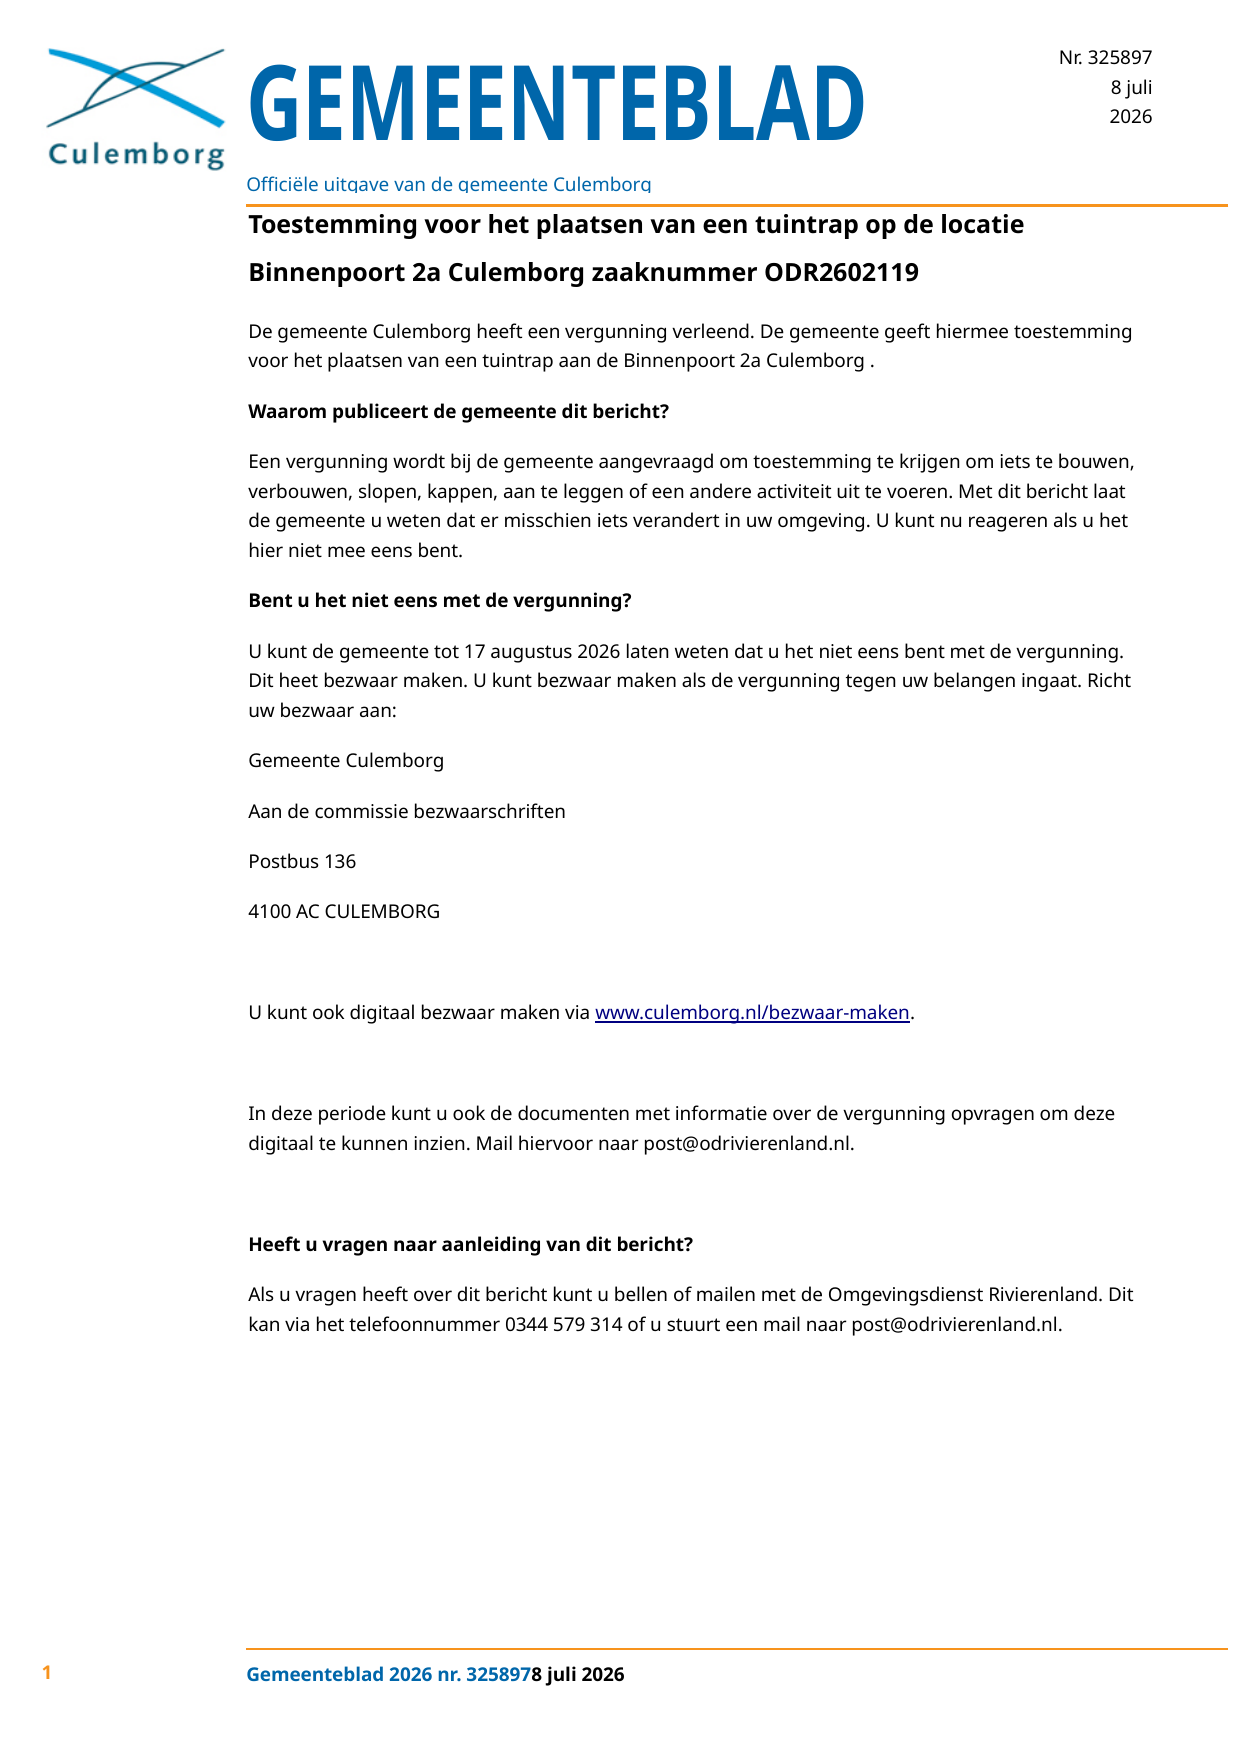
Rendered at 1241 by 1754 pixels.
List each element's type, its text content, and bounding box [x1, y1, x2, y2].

text Waarom publiceert de gemeente dit bericht? [248, 398, 1152, 424]
text Een vergunning wordt bij de gemeente aangevraagd om toestemming te krijgen om iets te bouwen, verbouwen, slopen, kappen, aan te leggen of een andere activiteit uit te voeren. Met dit bericht laat de gemeente u weten dat er misschien iets verandert in uw omgeving. U kunt nu reageren als u het hier niet mee eens bent. [248, 448, 1152, 563]
text Gemeente Culemborg [248, 747, 1152, 773]
text U kunt de gemeente tot 17 augustus 2026 laten weten dat u het niet eens bent met de vergunning. Dit heet bezwaar maken. U kunt bezwaar maken als de vergunning tegen uw belangen ingaat. Richt uw bezwaar aan: [248, 638, 1152, 723]
text U kunt ook digitaal bezwaar maken via www.culemborg.nl/bezwaar-maken. [248, 999, 1152, 1025]
text Toestemming voor het plaatsen van een tuintrap op de locatie Binnenpoort 2a Culemborg zaaknummer ODR2602119 [248, 207, 1152, 288]
picture [41, 47, 231, 172]
text Heeft u vragen naar aanleiding van dit bericht? [248, 1231, 1152, 1257]
text In deze periode kunt u ook de documenten met informatie over de vergunning opvragen om deze digitaal te kunnen inzien. Mail hiervoor naar post@odrivierenland.nl. [248, 1100, 1152, 1156]
text Bent u het niet eens met de vergunning? [248, 587, 1152, 613]
text 4100 AC CULEMBORG [248, 899, 1152, 924]
text Postbus 136 [248, 848, 1152, 874]
text De gemeente Culemborg heeft een vergunning verleend. De gemeente geeft hiermee toestemming voor het plaatsen van een tuintrap aan de Binnenpoort 2a Culemborg . [248, 318, 1152, 373]
text Aan de commissie bezwaarschriften [248, 798, 1152, 824]
text Als u vragen heeft over dit bericht kunt u bellen of mailen met de Omgevingsdienst Rivierenland. Dit kan via het telefoonnummer 0344 579 314 of u stuurt een mail naar post@odrivierenland.nl. [248, 1281, 1152, 1337]
